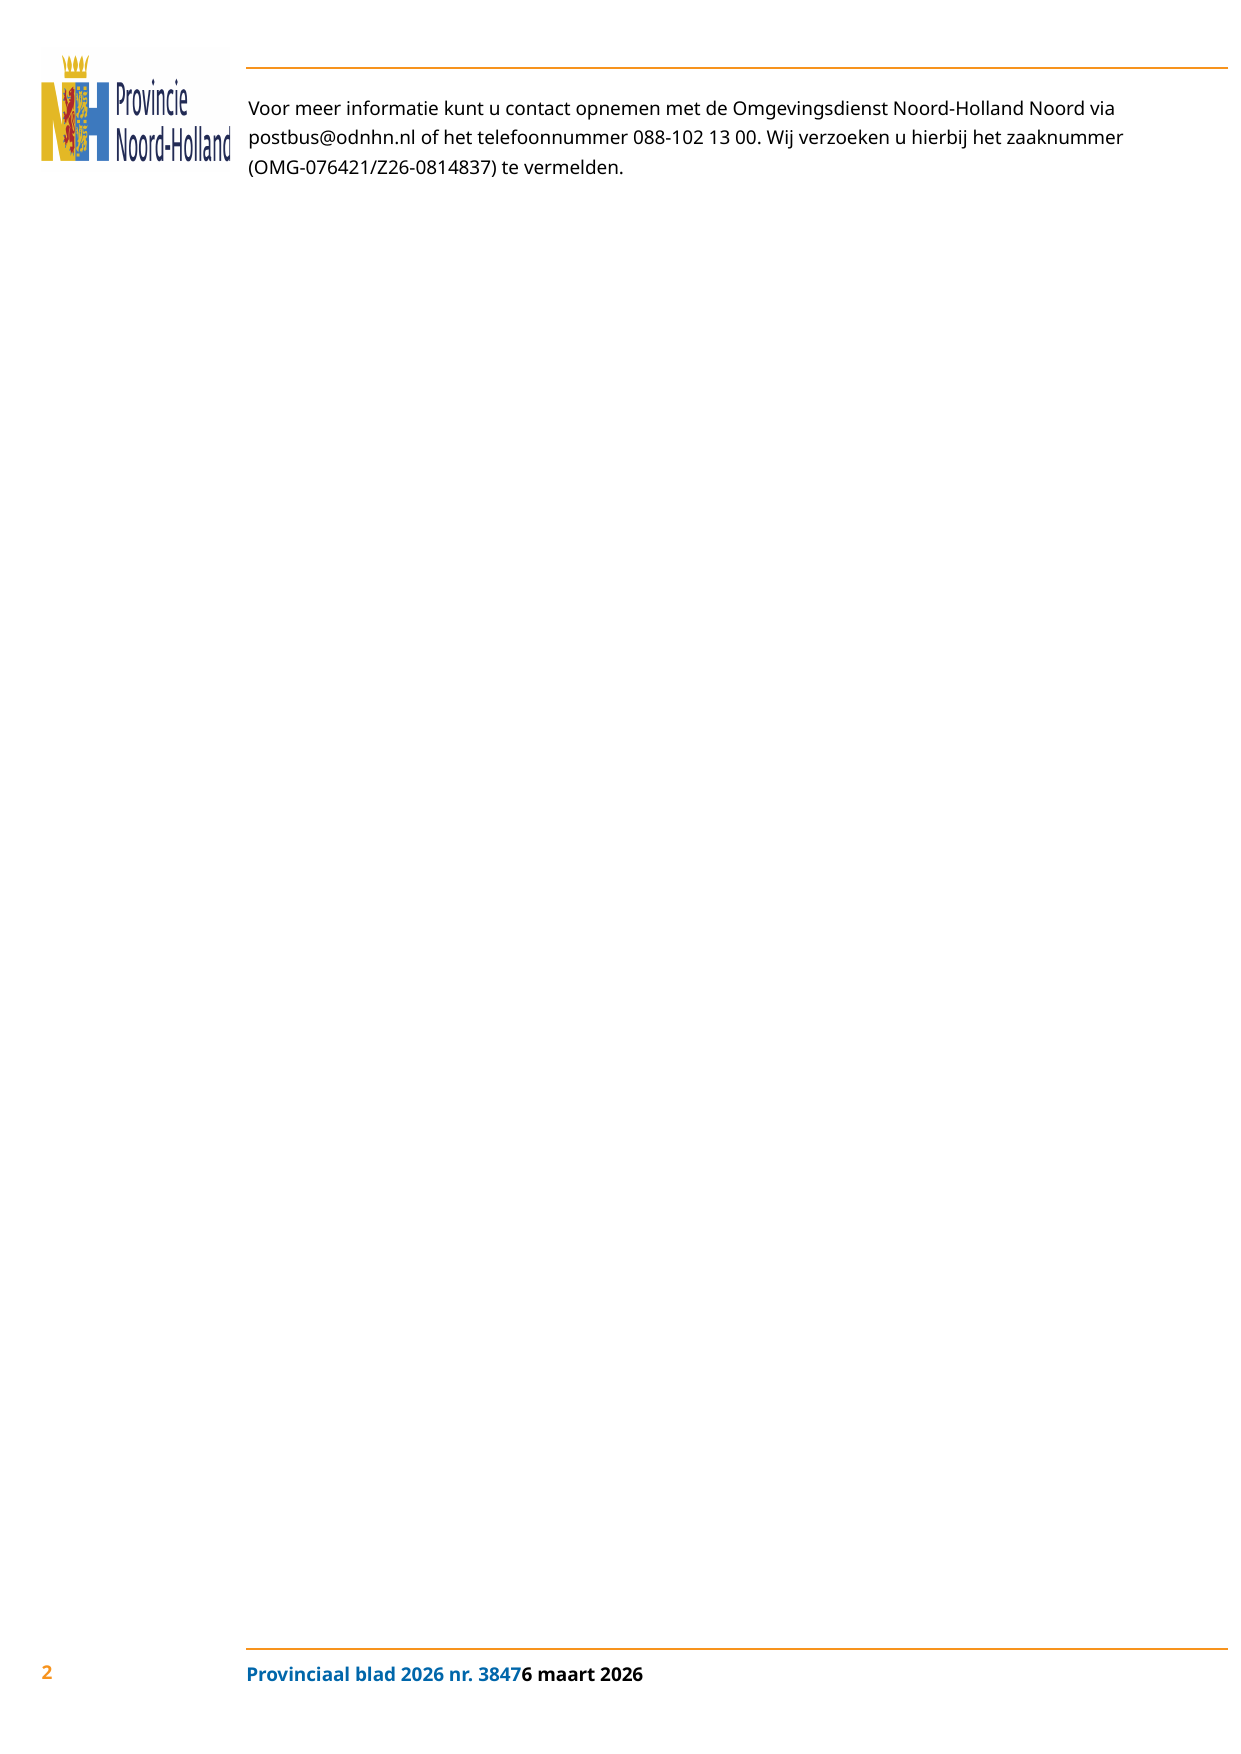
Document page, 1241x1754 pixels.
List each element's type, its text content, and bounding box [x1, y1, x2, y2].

text Voor meer informatie kunt u contact opnemen met de Omgevingsdienst Noord-Holland Noord via postbus@odnhn.nl of het telefoonnummer 088-102 13 00. Wij verzoeken u hierbij het zaaknummer (OMG-076421/Z26-0814837) te vermelden. [248, 95, 1152, 180]
picture [41, 47, 231, 172]
